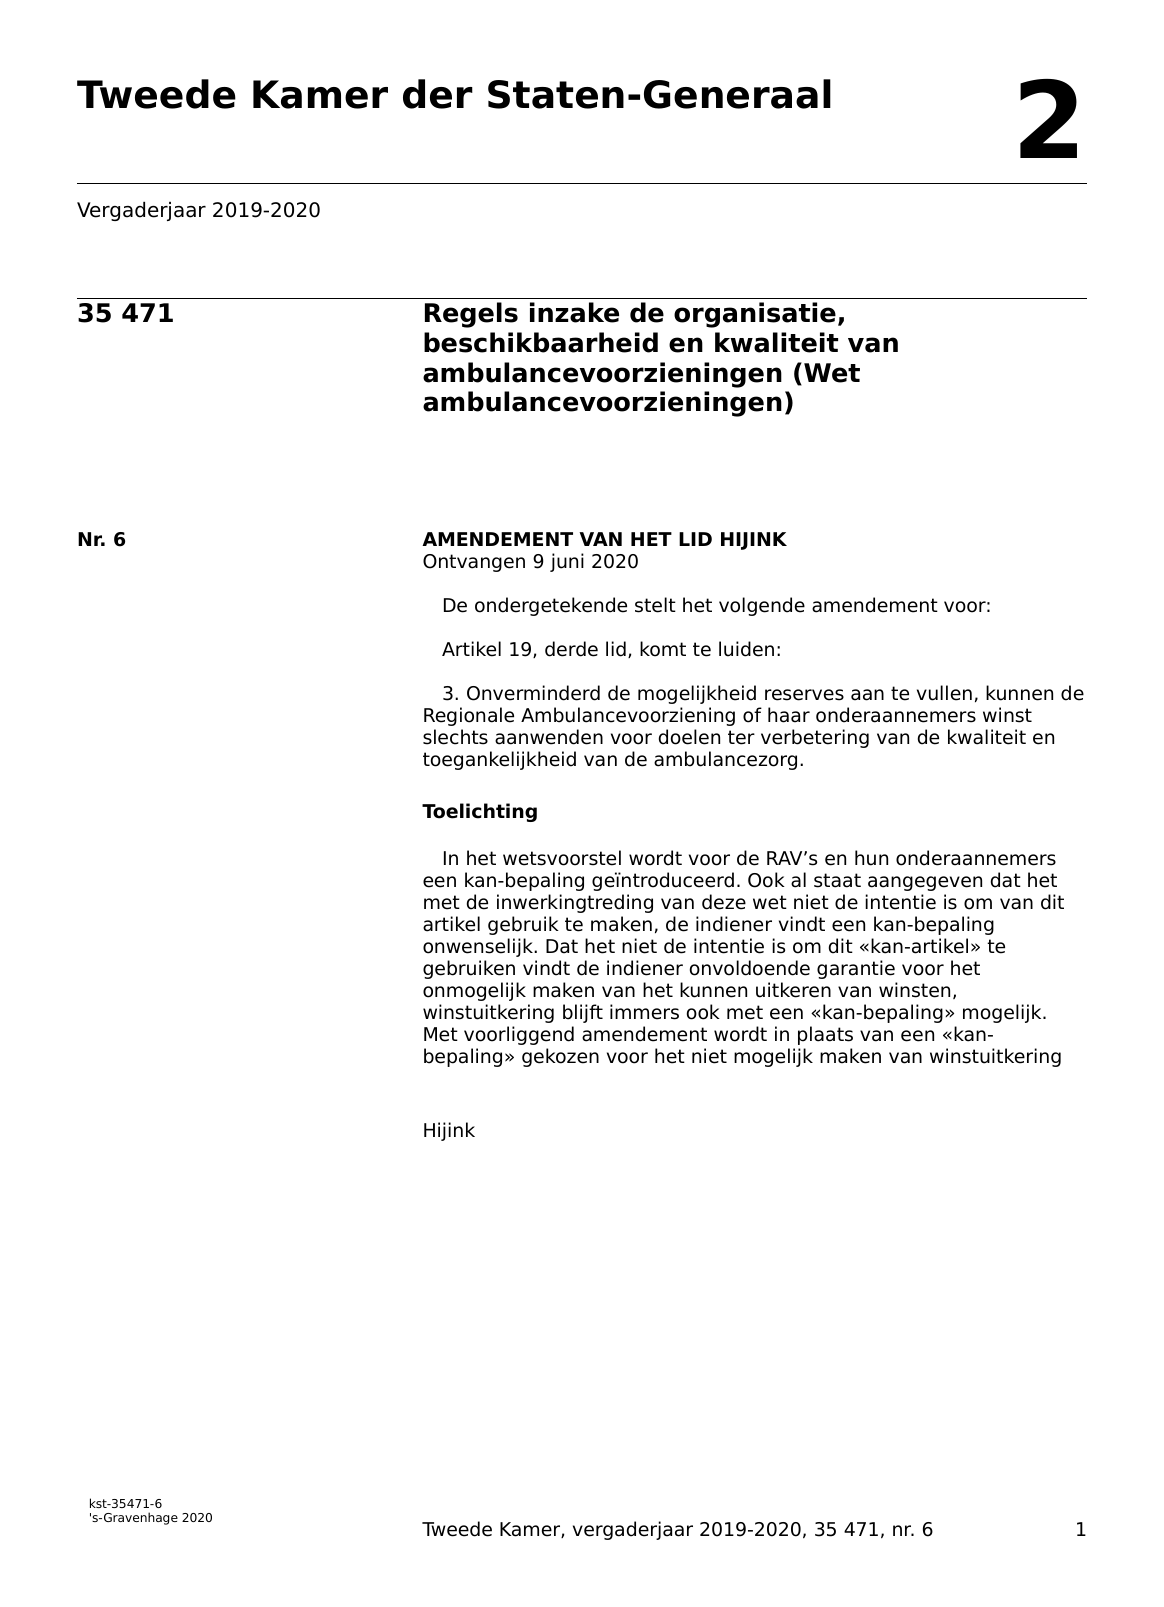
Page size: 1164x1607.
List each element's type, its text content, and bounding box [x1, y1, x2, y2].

subtitle Nr. 6 AMENDEMENT VAN HET LID HIJINK [77, 529, 1087, 551]
text In het wetsvoorstel wordt voor de RAV’s en hun onderaannemers een kan-bepaling geïntroduceerd. Ook al staat aangegeven dat het met de inwerkingtreding van deze wet niet de intentie is om van dit artikel gebruik te maken, de indiener vindt een kan-bepaling onwenselijk. Dat het niet de intentie is om dit «kan-artikel» te gebruiken vindt de indiener onvoldoende garantie voor het onmogelijk maken van het kunnen uitkeren van winsten, winstuitkering blijft immers ook met een «kan-bepaling» mogelijk. Met voorliggend amendement wordt in plaats van een «kan-bepaling» gekozen voor het niet mogelijk maken van winstuitkering [422, 848, 1087, 1068]
text 3. Onverminderd de mogelijkheid reserves aan te vullen, kunnen de Regionale Ambulancevoorziening of haar onderaannemers winst slechts aanwenden voor doelen ter verbetering van de kwaliteit en toegankelijkheid van de ambulancezorg. [422, 683, 1087, 771]
subtitle 35 471 Regels inzake de organisatie, beschikbaarheid en kwaliteit van ambulancevoorzieningen (Wet ambulancevoorzieningen) [77, 299, 1087, 418]
table_header 2 [886, 59, 1087, 183]
table_header Tweede Kamer der Staten-Generaal [77, 59, 886, 183]
table_cell Vergaderjaar 2019-2020 [77, 184, 1087, 298]
text 's-Gravenhage 2020 [88, 1511, 323, 1525]
text Hijink [422, 1098, 1087, 1142]
text Ontvangen 9 juni 2020 [422, 551, 1087, 573]
text De ondergetekende stelt het volgende amendement voor: [422, 595, 1087, 617]
subtitle Toelichting [422, 801, 1087, 823]
text kst-35471-6 [88, 1497, 323, 1511]
text Artikel 19, derde lid, komt te luiden: [422, 639, 1087, 661]
